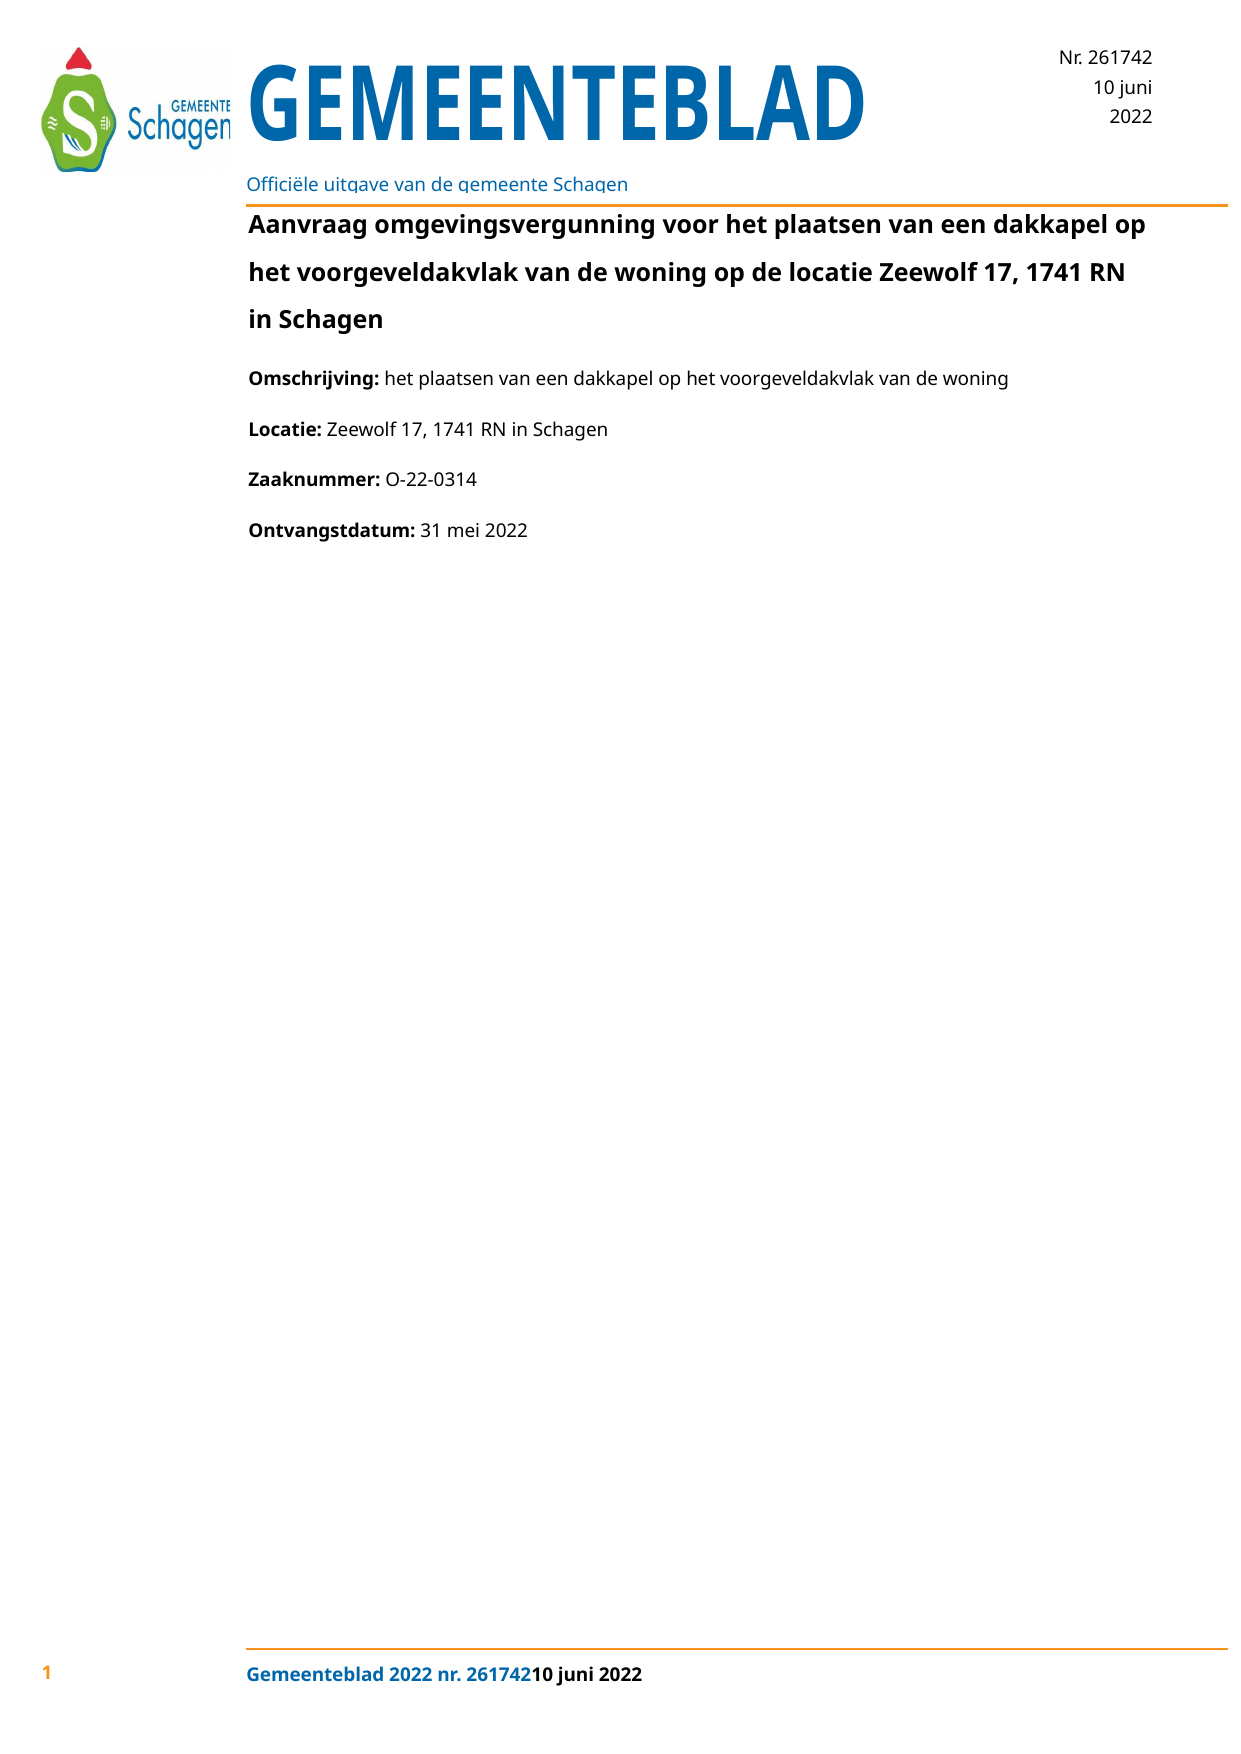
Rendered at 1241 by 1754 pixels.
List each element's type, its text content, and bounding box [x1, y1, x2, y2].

text Locatie: Zeewolf 17, 1741 RN in Schagen [248, 416, 1152, 442]
text Omschrijving: het plaatsen van een dakkapel op het voorgeveldakvlak van de woning [248, 366, 1152, 391]
text Ontvangstdatum: 31 mei 2022 [248, 517, 1152, 542]
text Zaaknummer: O-22-0314 [248, 466, 1152, 492]
text Aanvraag omgevingsvergunning voor het plaatsen van een dakkapel op het voorgeveldakvlak van de woning op de locatie Zeewolf 17, 1741 RN in Schagen [248, 207, 1152, 336]
picture [41, 47, 231, 172]
